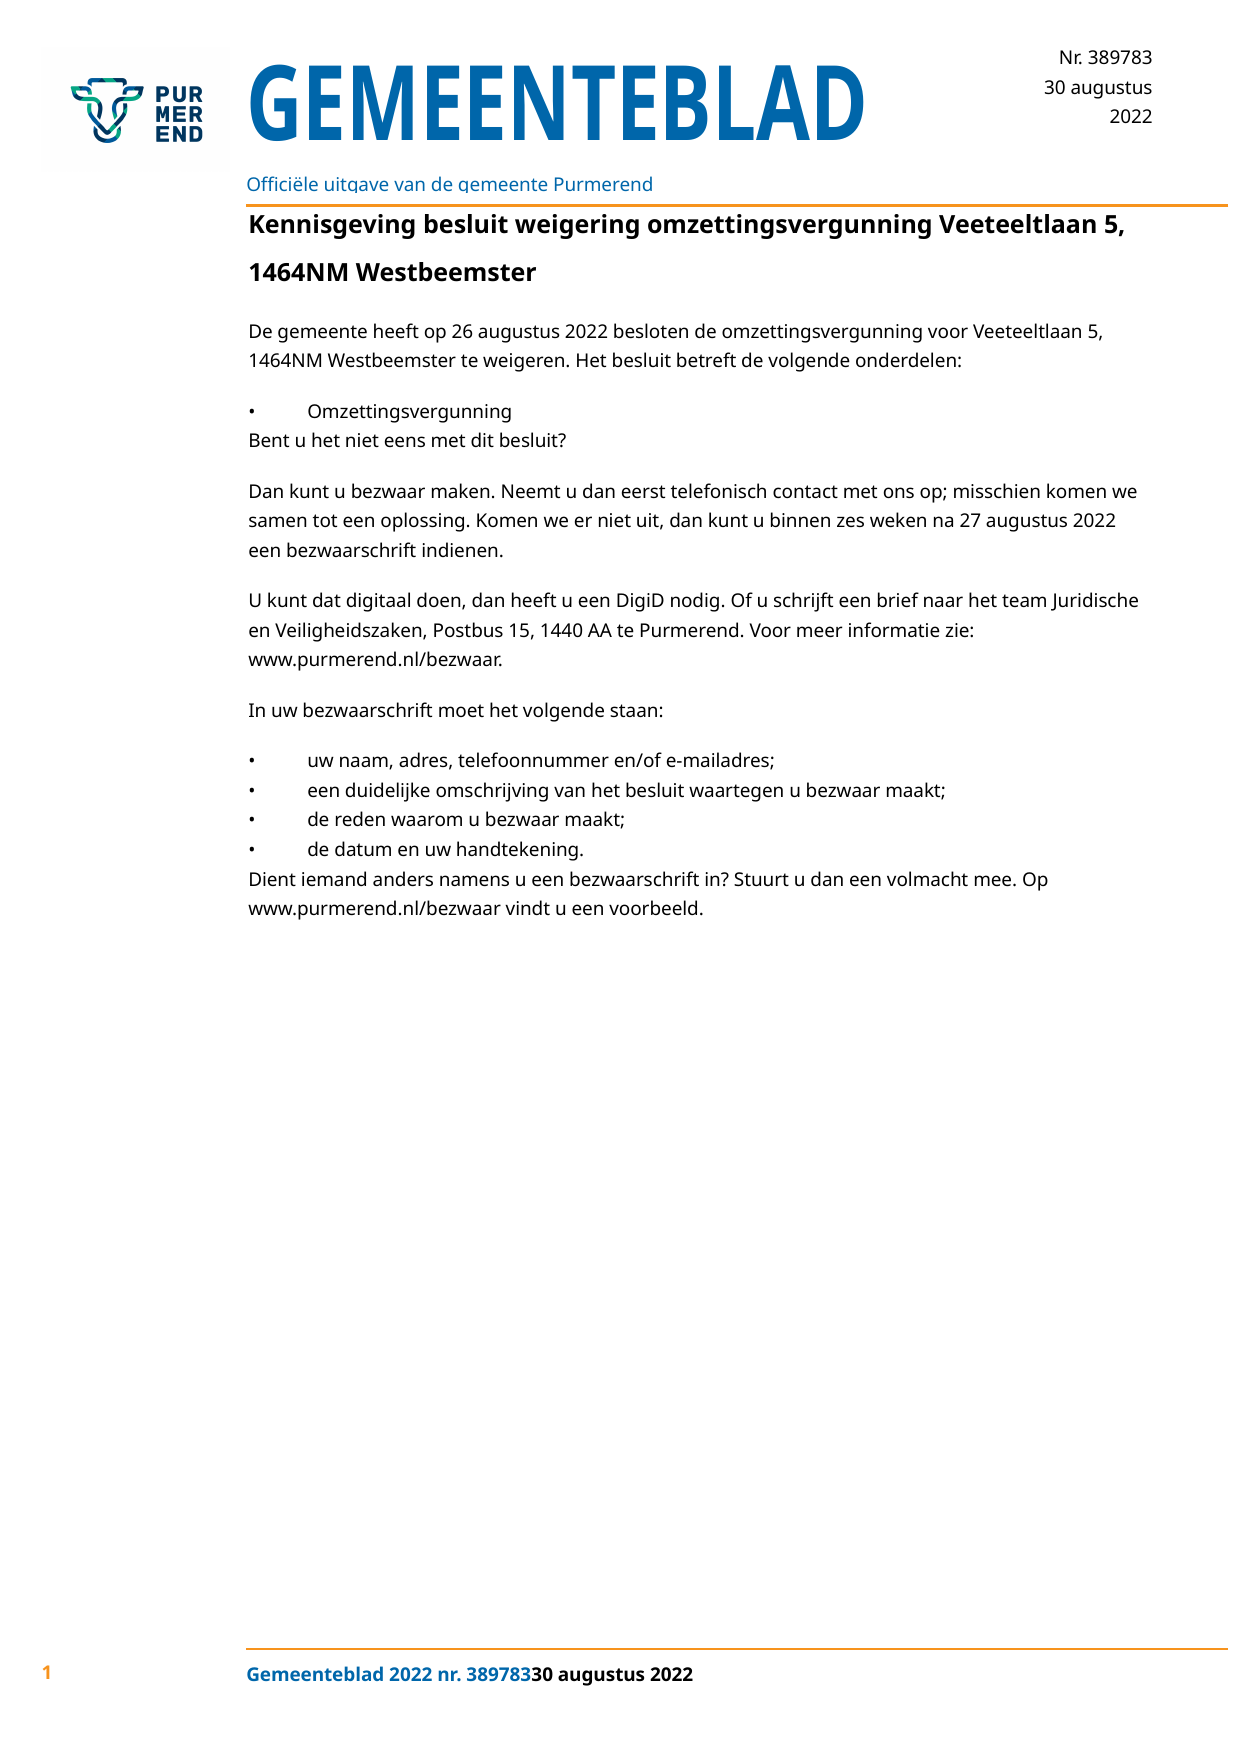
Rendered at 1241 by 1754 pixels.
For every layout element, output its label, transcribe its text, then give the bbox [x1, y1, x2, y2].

text Dan kunt u bezwaar maken. Neemt u dan eerst telefonisch contact met ons op; misschien komen we samen tot een oplossing. Komen we er niet uit, dan kunt u binnen zes weken na 27 augustus 2022 een bezwaarschrift indienen. [248, 478, 1152, 563]
list Omzettingsvergunning [248, 398, 1152, 424]
text In uw bezwaarschrift moet het volgende staan: [248, 697, 1152, 723]
text Dient iemand anders namens u een bezwaarschrift in? Stuurt u dan een volmacht mee. Op www.purmerend.nl/bezwaar vindt u een voorbeeld. [248, 866, 1152, 921]
list de datum en uw handtekening. [248, 836, 1152, 862]
text Bent u het niet eens met dit besluit? [248, 427, 1152, 453]
list de reden waarom u bezwaar maakt; [248, 807, 1152, 832]
text U kunt dat digitaal doen, dan heeft u een DigiD nodig. Of u schrijft een brief naar het team Juridische en Veiligheidszaken, Postbus 15, 1440 AA te Purmerend. Voor meer informatie zie: www.purmerend.nl/bezwaar. [248, 587, 1152, 672]
text Kennisgeving besluit weigering omzettingsvergunning Veeteeltlaan 5, 1464NM Westbeemster [248, 207, 1152, 288]
text De gemeente heeft op 26 augustus 2022 besloten de omzettingsvergunning voor Veeteeltlaan 5, 1464NM Westbeemster te weigeren. Het besluit betreft de volgende onderdelen: [248, 318, 1152, 373]
list een duidelijke omschrijving van het besluit waartegen u bezwaar maakt; [248, 777, 1152, 803]
picture [41, 47, 231, 172]
list uw naam, adres, telefoonnummer en/of e-mailadres; [248, 747, 1152, 773]
